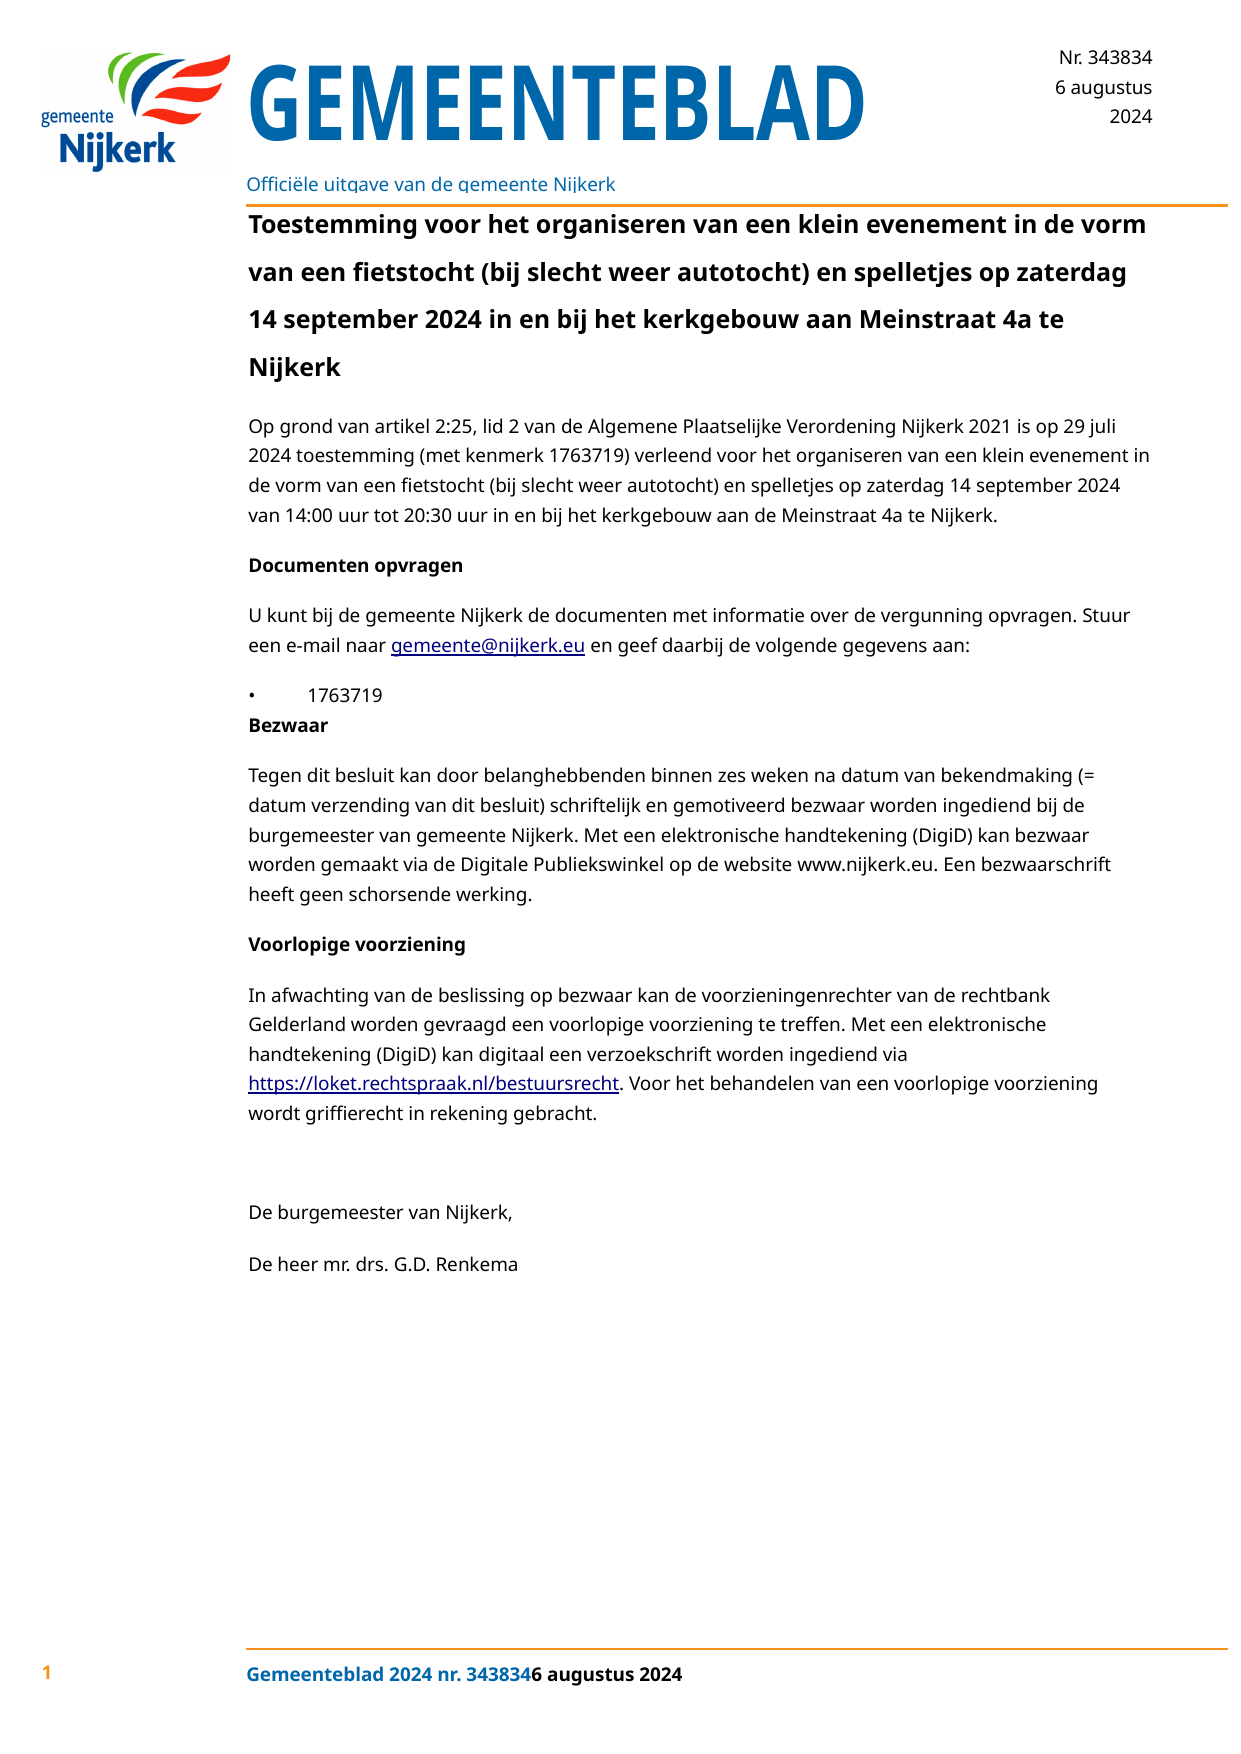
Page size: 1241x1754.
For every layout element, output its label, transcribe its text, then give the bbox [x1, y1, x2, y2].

text Op grond van artikel 2:25, lid 2 van de Algemene Plaatselijke Verordening Nijkerk 2021 is op 29 juli 2024 toestemming (met kenmerk 1763719) verleend voor het organiseren van een klein evenement in de vorm van een fietstocht (bij slecht weer autotocht) en spelletjes op zaterdag 14 september 2024 van 14:00 uur tot 20:30 uur in en bij het kerkgebouw aan de Meinstraat 4a te Nijkerk. [248, 413, 1152, 528]
list 1763719 [248, 683, 1152, 708]
text Documenten opvragen [248, 552, 1152, 578]
text In afwachting van de beslissing op bezwaar kan de voorzieningenrechter van de rechtbank Gelderland worden gevraagd een voorlopige voorziening te treffen. Met een elektronische handtekening (DigiD) kan digitaal een verzoekschrift worden ingediend via https://loket.rechtspraak.nl/bestuursrecht. Voor het behandelen van een voorlopige voorziening wordt griffierecht in rekening gebracht. [248, 982, 1152, 1126]
text Toestemming voor het organiseren van een klein evenement in de vorm van een fietstocht (bij slecht weer autotocht) en spelletjes op zaterdag 14 september 2024 in en bij het kerkgebouw aan Meinstraat 4a te Nijkerk [248, 207, 1152, 384]
text De heer mr. drs. G.D. Renkema [248, 1251, 1152, 1277]
text U kunt bij de gemeente Nijkerk de documenten met informatie over de vergunning opvragen. Stuur een e-mail naar gemeente@nijkerk.eu en geef daarbij de volgende gegevens aan: [248, 603, 1152, 658]
text De burgemeester van Nijkerk, [248, 1199, 1152, 1225]
text Voorlopige voorziening [248, 931, 1152, 957]
text Bezwaar [248, 712, 1152, 738]
picture [41, 47, 231, 172]
text Tegen dit besluit kan door belanghebbenden binnen zes weken na datum van bekendmaking (= datum verzending van dit besluit) schriftelijk en gemotiveerd bezwaar worden ingediend bij de burgemeester van gemeente Nijkerk. Met een elektronische handtekening (DigiD) kan bezwaar worden gemaakt via de Digitale Publiekswinkel op de website www.nijkerk.eu. Een bezwaarschrift heeft geen schorsende werking. [248, 763, 1152, 907]
